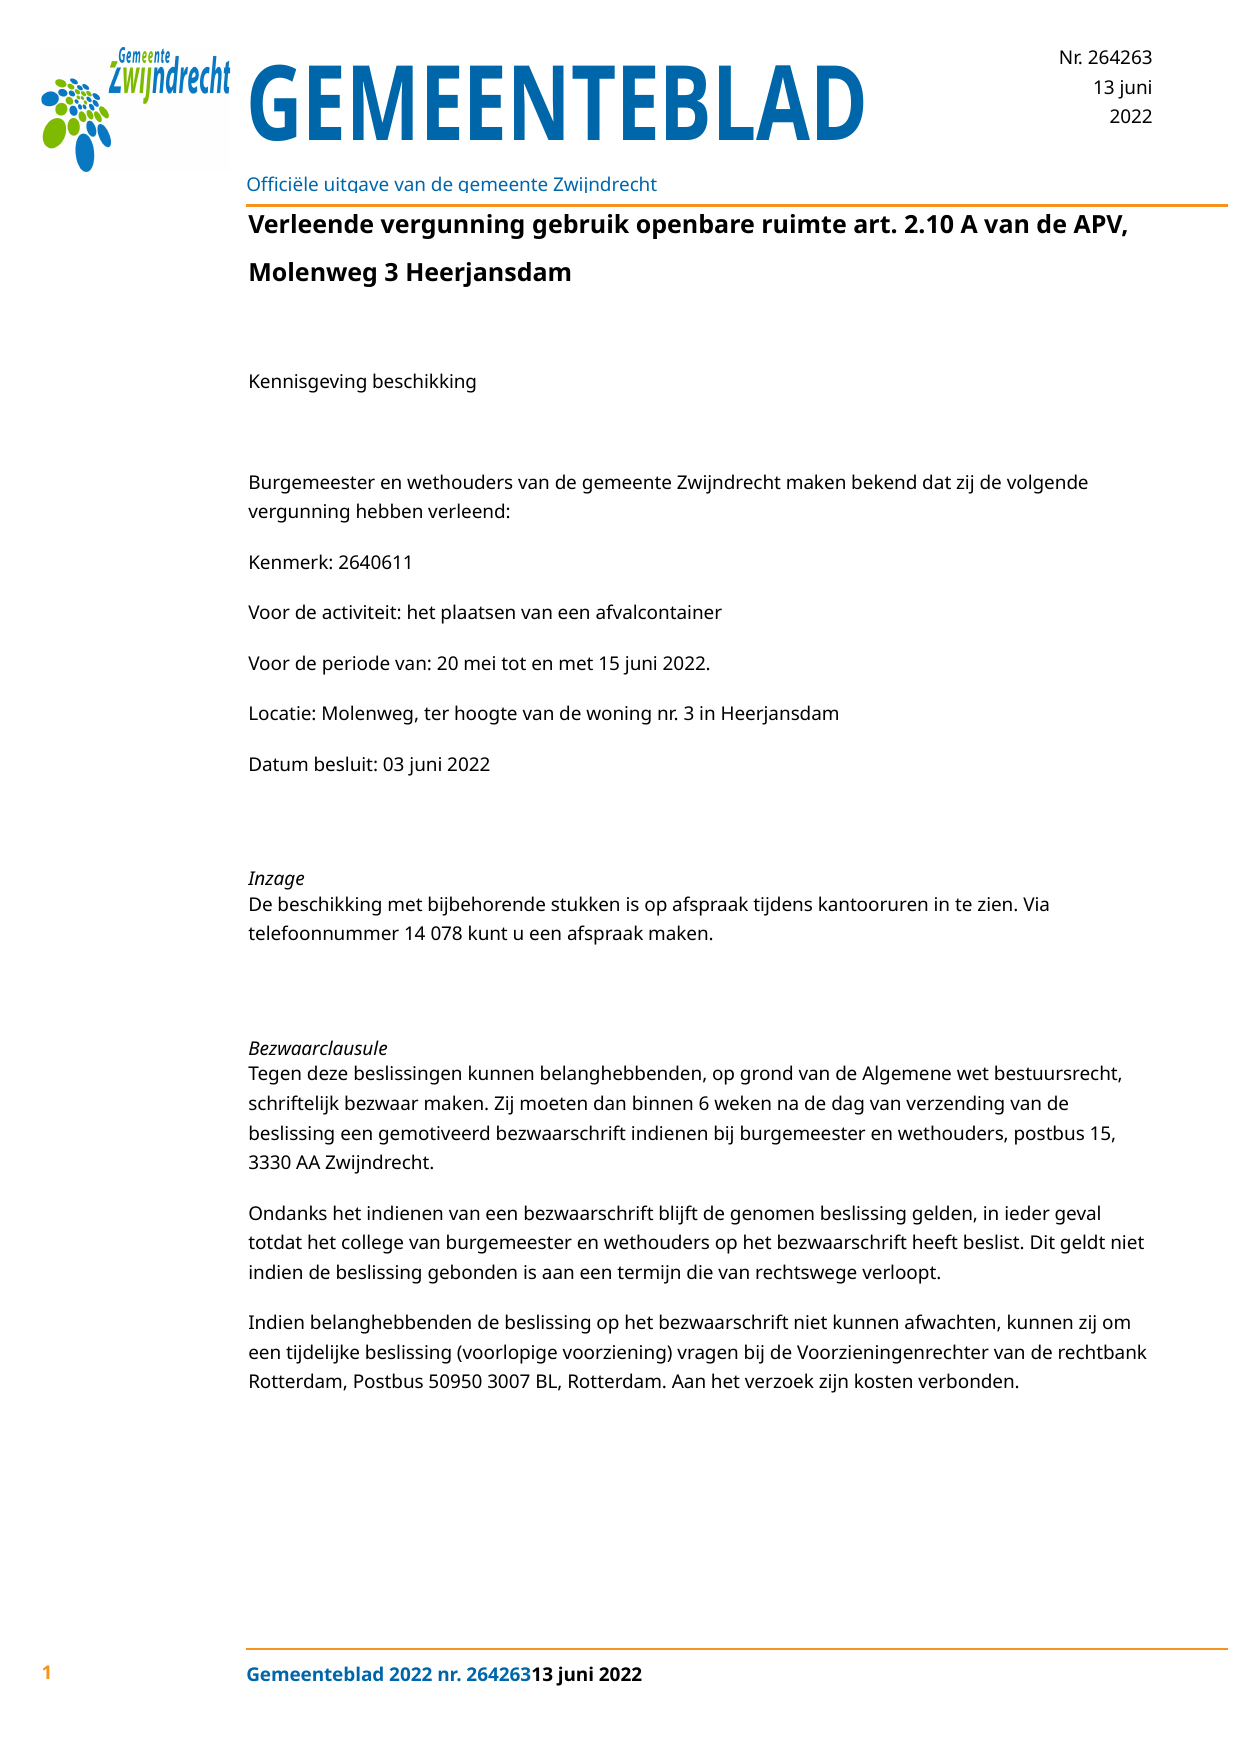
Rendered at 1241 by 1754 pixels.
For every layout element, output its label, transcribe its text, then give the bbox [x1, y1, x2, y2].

text Voor de activiteit: het plaatsen van een afvalcontainer [248, 599, 1152, 625]
text Datum besluit: 03 juni 2022 [248, 751, 1152, 777]
text Kenmerk: 2640611 [248, 549, 1152, 575]
text Tegen deze beslissingen kunnen belanghebbenden, op grond van de Algemene wet bestuursrecht, schriftelijk bezwaar maken. Zij moeten dan binnen 6 weken na de dag van verzending van de beslissing een gemotiveerd bezwaarschrift indienen bij burgemeester en wethouders, postbus 15, 3330 AA Zwijndrecht. [248, 1061, 1152, 1175]
picture [41, 47, 231, 172]
text Voor de periode van: 20 mei tot en met 15 juni 2022. [248, 650, 1152, 676]
text Burgemeester en wethouders van de gemeente Zwijndrecht maken bekend dat zij de volgende vergunning hebben verleend: [248, 469, 1152, 524]
text Inzage [248, 865, 1152, 891]
text De beschikking met bijbehorende stukken is op afspraak tijdens kantooruren in te zien. Via telefoonnummer 14 078 kunt u een afspraak maken. [248, 891, 1152, 946]
text Locatie: Molenweg, ter hoogte van de woning nr. 3 in Heerjansdam [248, 700, 1152, 726]
text Kennisgeving beschikking [248, 368, 1152, 394]
text Verleende vergunning gebruik openbare ruimte art. 2.10 A van de APV, Molenweg 3 Heerjansdam [248, 207, 1152, 288]
text Indien belanghebbenden de beslissing op het bezwaarschrift niet kunnen afwachten, kunnen zij om een tijdelijke beslissing (voorlopige voorziening) vragen bij de Voorzieningenrechter van de rechtbank Rotterdam, Postbus 50950 3007 BL, Rotterdam. Aan het verzoek zijn kosten verbonden. [248, 1309, 1152, 1394]
text Ondanks het indienen van een bezwaarschrift blijft de genomen beslissing gelden, in ieder geval totdat het college van burgemeester en wethouders op het bezwaarschrift heeft beslist. Dit geldt niet indien de beslissing gebonden is aan een termijn die van rechtswege verloopt. [248, 1200, 1152, 1285]
text Bezwaarclausule [248, 1035, 1152, 1061]
